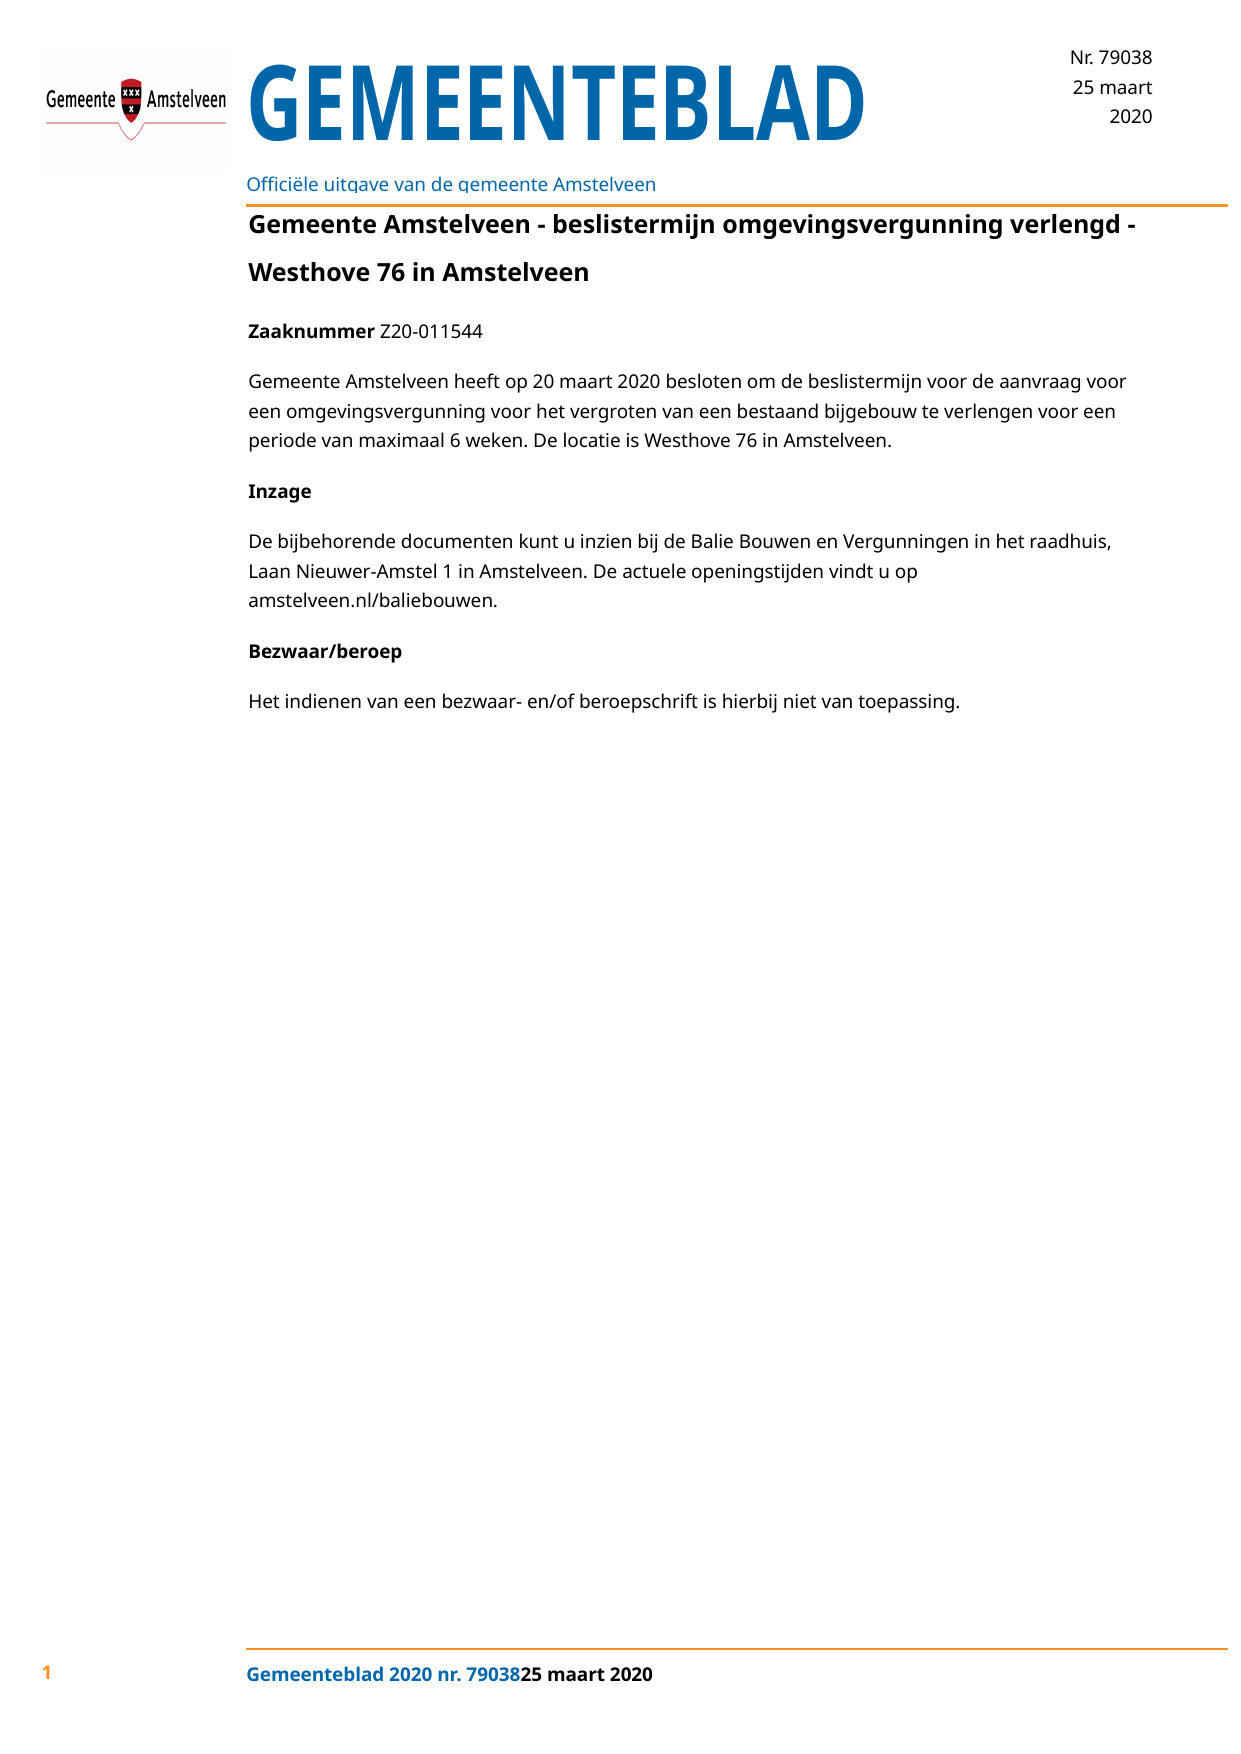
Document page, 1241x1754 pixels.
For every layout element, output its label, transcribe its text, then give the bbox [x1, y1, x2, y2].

picture [41, 47, 231, 172]
text Gemeente Amstelveen - beslistermijn omgevingsvergunning verlengd - Westhove 76 in Amstelveen [248, 207, 1152, 288]
text Gemeente Amstelveen heeft op 20 maart 2020 besloten om de beslistermijn voor de aanvraag voor een omgevingsvergunning voor het vergroten van een bestaand bijgebouw te verlengen voor een periode van maximaal 6 weken. De locatie is Westhove 76 in Amstelveen. [248, 368, 1152, 453]
text Het indienen van een bezwaar- en/of beroepschrift is hierbij niet van toepassing. [248, 688, 1152, 714]
text Zaaknummer Z20-011544 [248, 318, 1152, 344]
text Bezwaar/beroep [248, 638, 1152, 664]
text De bijbehorende documenten kunt u inzien bij de Balie Bouwen en Vergunningen in het raadhuis, Laan Nieuwer-Amstel 1 in Amstelveen. De actuele openingstijden vindt u op amstelveen.nl/baliebouwen. [248, 528, 1152, 613]
text Inzage [248, 478, 1152, 504]
